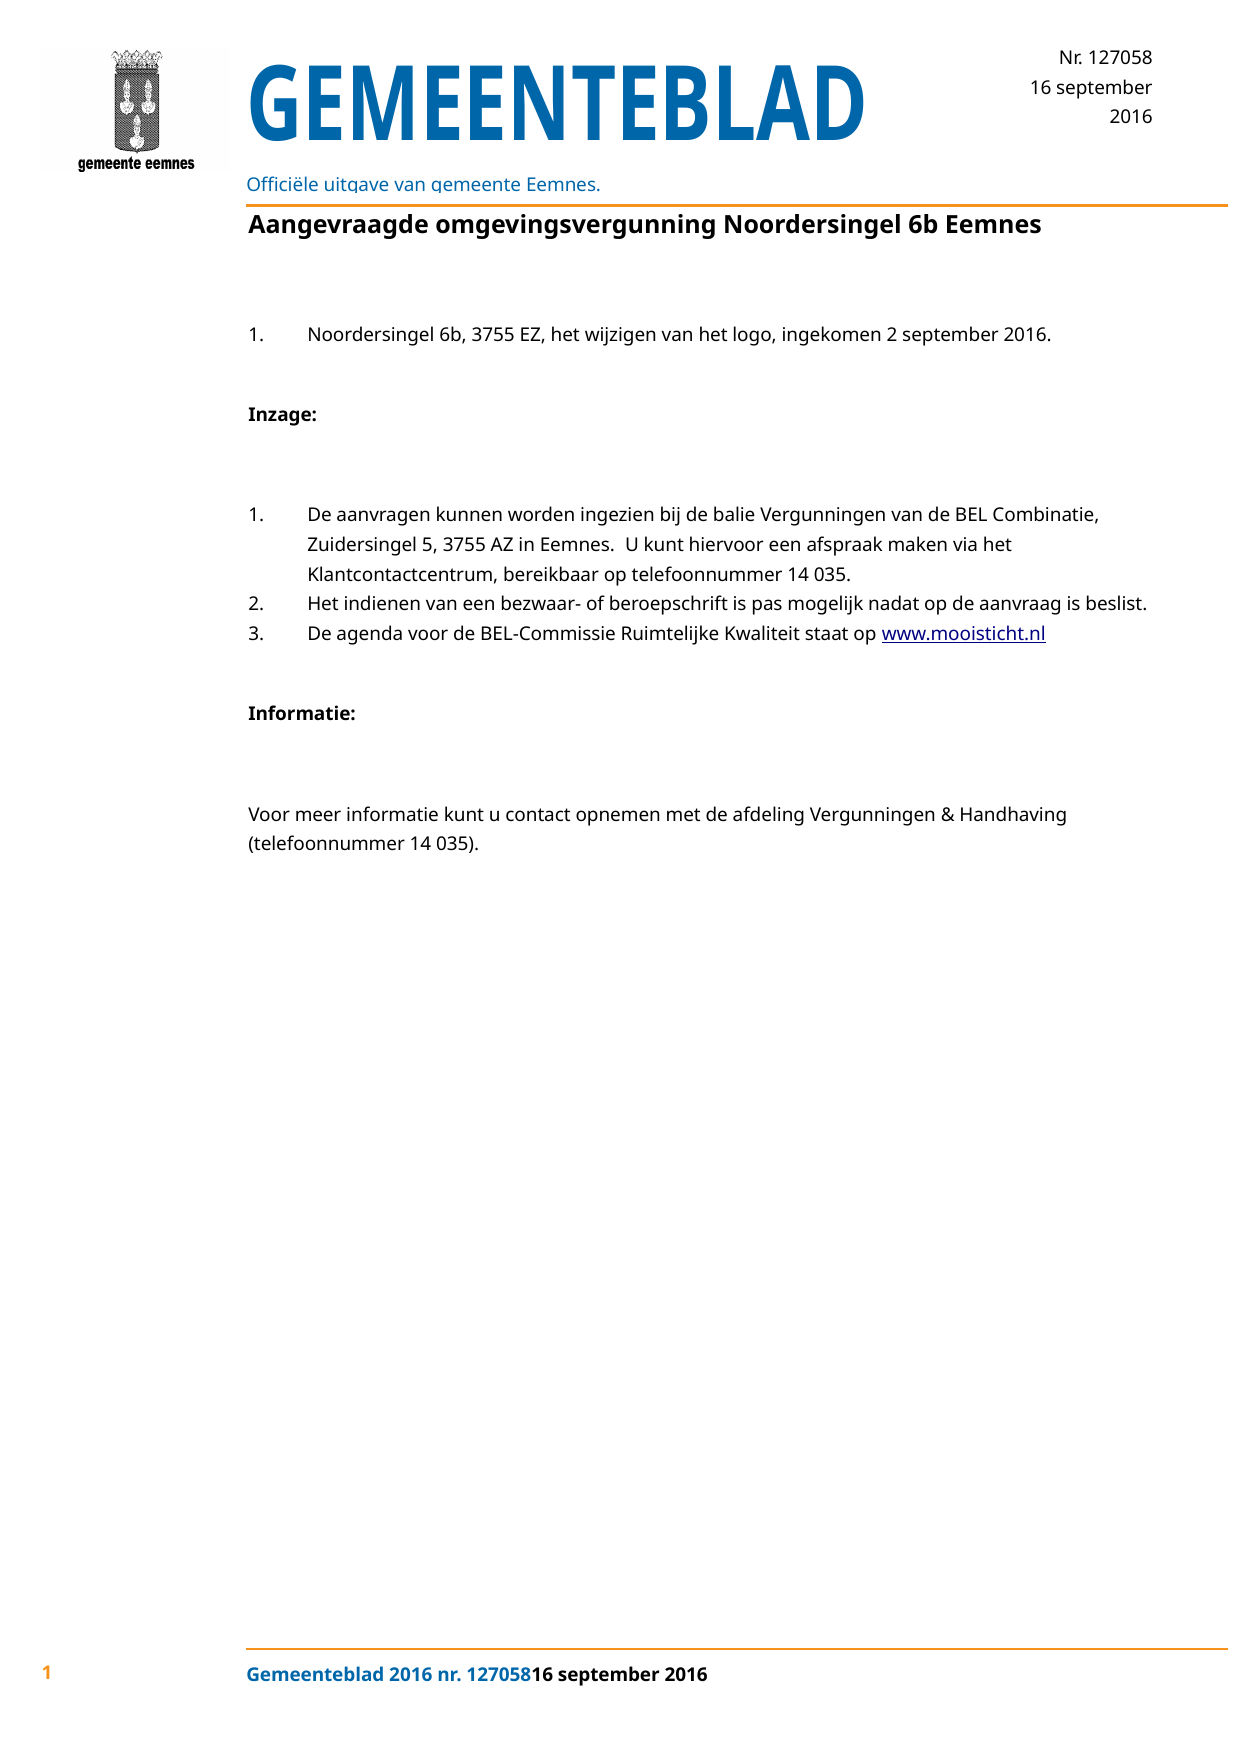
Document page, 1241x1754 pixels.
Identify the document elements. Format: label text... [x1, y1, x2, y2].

text Informatie: [248, 700, 1152, 726]
text Inzage: [248, 401, 1152, 426]
list De aanvragen kunnen worden ingezien bij de balie Vergunningen van de BEL Combinatie, Zuidersingel 5, 3755 AZ in Eemnes. U kunt hiervoor een afspraak maken via het Klantcontactcentrum, bereikbaar op telefoonnummer 14 035. [248, 502, 1152, 586]
list De agenda voor de BEL-Commissie Ruimtelijke Kwaliteit staat op www.mooisticht.nl [248, 620, 1152, 646]
text Aangevraagde omgevingsvergunning Noordersingel 6b Eemnes [248, 207, 1152, 241]
list Noordersingel 6b, 3755 EZ, het wijzigen van het logo, ingekomen 2 september 2016. [248, 321, 1152, 346]
text Voor meer informatie kunt u contact opnemen met de afdeling Vergunningen & Handhaving (telefoonnummer 14 035). [248, 801, 1152, 856]
picture [41, 47, 231, 172]
list Het indienen van een bezwaar- of beroepschrift is pas mogelijk nadat op de aanvraag is beslist. [248, 590, 1152, 616]
